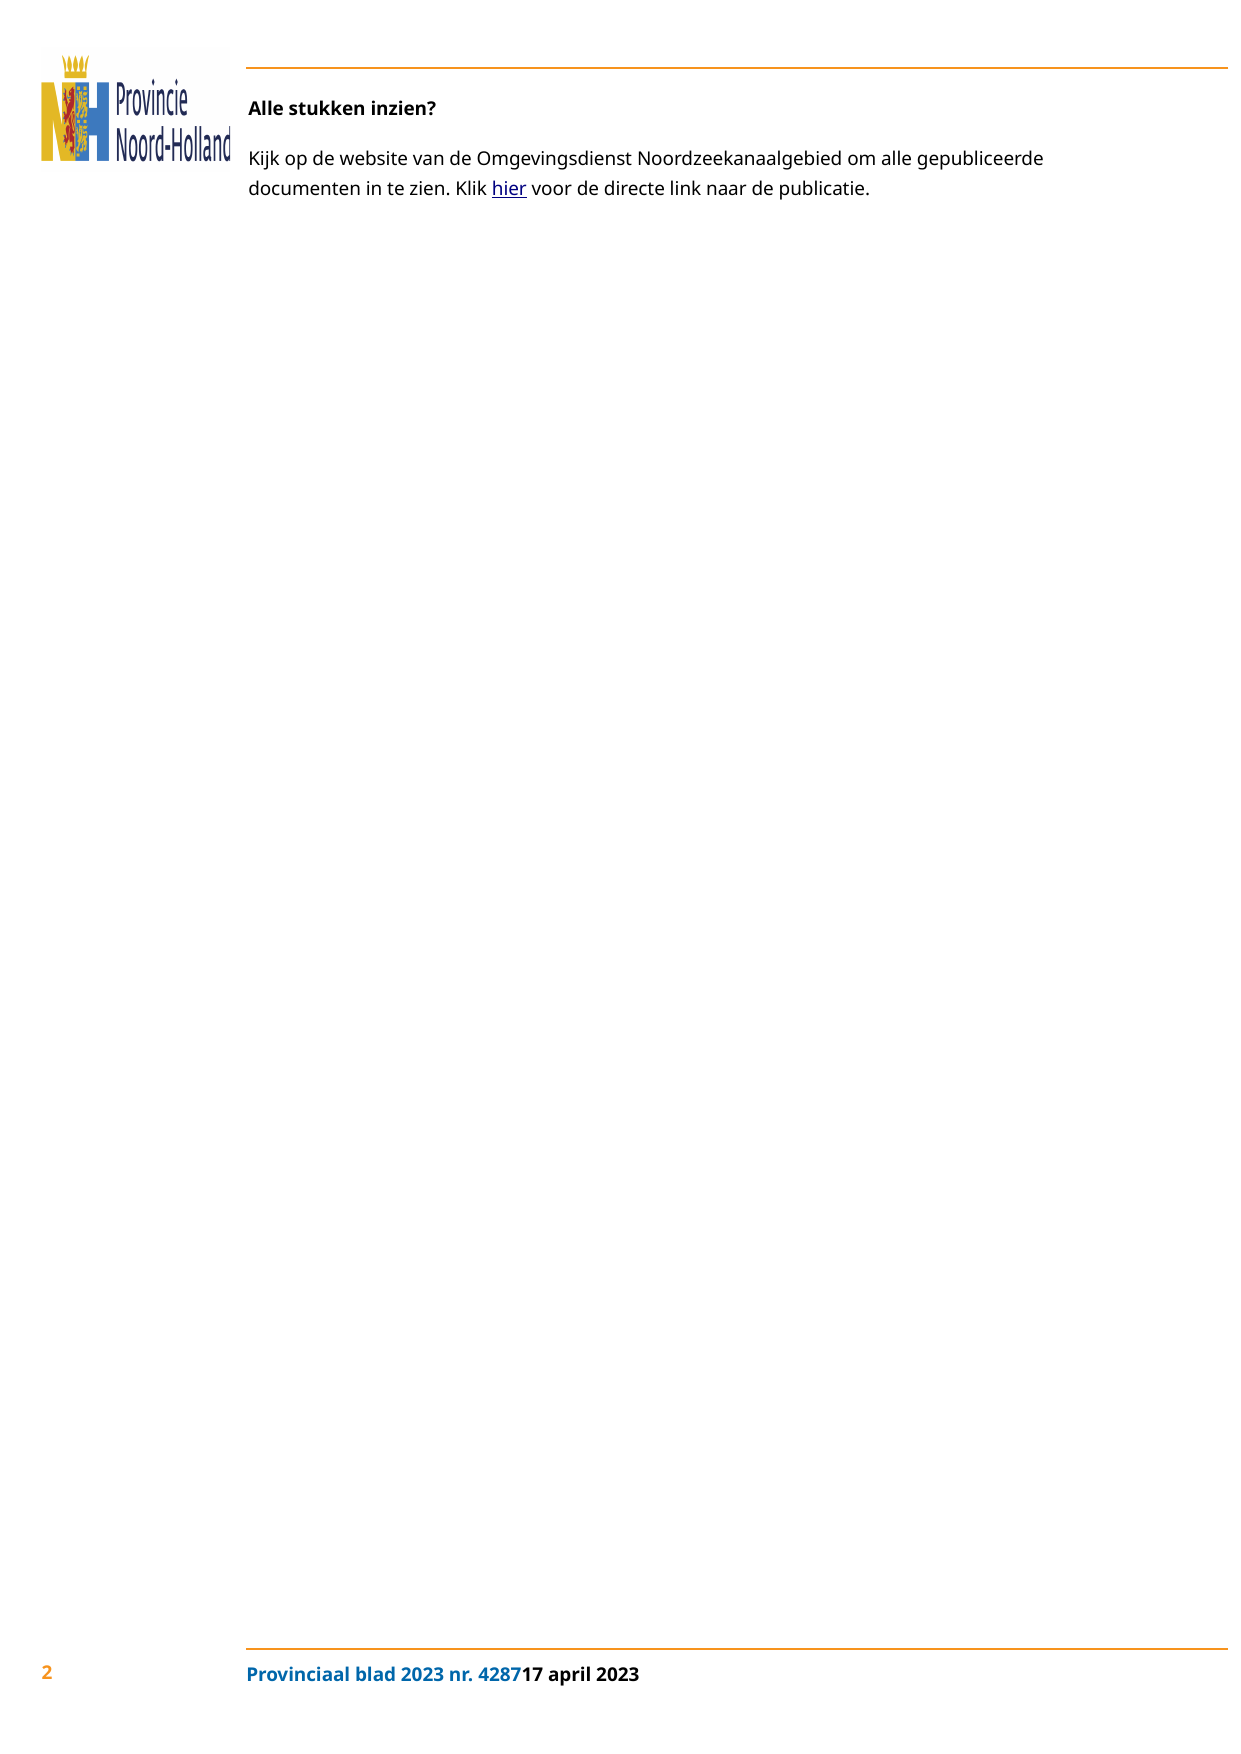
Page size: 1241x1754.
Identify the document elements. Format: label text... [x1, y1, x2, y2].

text Alle stukken inzien? [248, 95, 1152, 121]
text Kijk op de website van de Omgevingsdienst Noordzeekanaalgebied om alle gepubliceerde documenten in te zien. Klik hier voor de directe link naar de publicatie. [248, 145, 1152, 201]
picture [41, 47, 231, 172]
